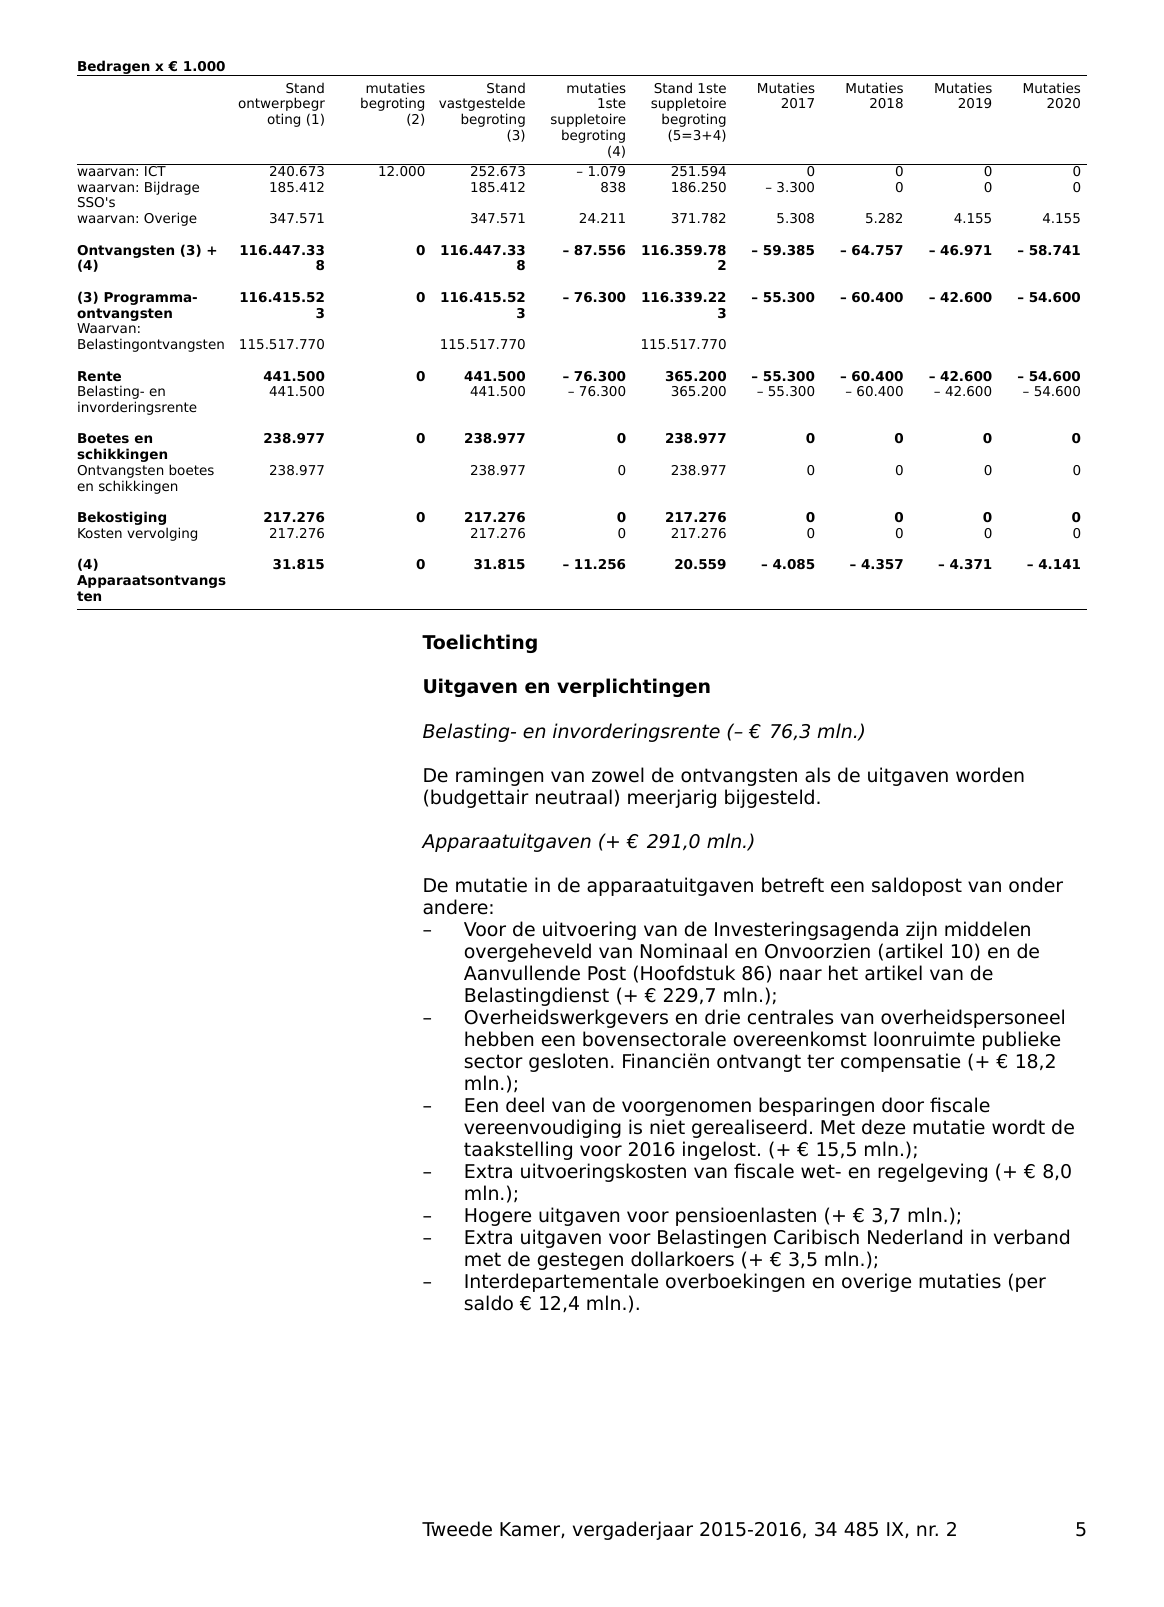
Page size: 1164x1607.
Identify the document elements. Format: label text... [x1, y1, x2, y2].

table_cell 0 [331, 557, 431, 609]
text – Voor de uitvoering van de Investeringsagenda zijn middelen overgeheveld van Nominaal en Onvoorzien (artikel 10) en de Aanvullende Post (Hoofdstuk 86) naar het artikel van de Belastingdienst (+ € 229,7 mln.); [422, 919, 1087, 1007]
table_cell – 54.600 [998, 290, 1087, 321]
table_cell – 4.357 [821, 557, 909, 609]
table_cell – 42.600 [909, 368, 998, 384]
table_cell – 54.600 [998, 384, 1087, 416]
table_cell [632, 541, 732, 557]
table_cell – 11.256 [531, 557, 632, 609]
table_cell [431, 353, 531, 368]
table_cell [909, 494, 998, 510]
table_cell 0 [331, 431, 431, 463]
table_cell 0 [821, 510, 909, 526]
table_cell – 42.600 [909, 384, 998, 416]
table_cell [732, 227, 821, 242]
table_cell 185.412 [431, 180, 531, 211]
table_cell 0 [732, 510, 821, 526]
table_cell 0 [732, 165, 821, 179]
table_cell waarvan: Overige [77, 211, 230, 227]
table_cell 0 [732, 526, 821, 541]
table_cell – 46.971 [909, 243, 998, 274]
table_cell 5.282 [821, 211, 909, 227]
table_cell 116.359.782 [632, 243, 732, 274]
table_cell (4) Apparaatsontvangsten [77, 557, 230, 609]
table_cell [632, 274, 732, 290]
text – Een deel van de voorgenomen besparingen door fiscale vereenvoudiging is niet gerealiseerd. Met deze mutatie wordt de taakstelling voor 2016 ingelost. (+ € 15,5 mln.); [422, 1095, 1087, 1161]
table_cell [431, 494, 531, 510]
table_cell [632, 321, 732, 337]
text – Extra uitgaven voor Belastingen Caribisch Nederland in verband met de gestegen dollarkoers (+ € 3,5 mln.); [422, 1227, 1087, 1271]
table_cell [909, 321, 998, 337]
table_cell [531, 274, 632, 290]
table_cell [77, 541, 230, 557]
table_cell 116.339.223 [632, 290, 732, 321]
table_cell [531, 321, 632, 337]
table_cell [230, 274, 331, 290]
subtitle Apparaatuitgaven (+ € 291,0 mln.) [422, 831, 1087, 853]
table_cell 371.782 [632, 211, 732, 227]
table_cell 238.977 [431, 431, 531, 463]
table_cell waarvan: ICT [77, 165, 230, 179]
table_cell – 60.400 [821, 290, 909, 321]
table_cell – 76.300 [531, 368, 632, 384]
table_cell – 87.556 [531, 243, 632, 274]
table_cell [331, 416, 431, 431]
table_cell [531, 337, 632, 353]
table_cell [632, 227, 732, 242]
table_cell [230, 227, 331, 242]
table_cell [909, 274, 998, 290]
table_cell [821, 353, 909, 368]
table_cell – 64.757 [821, 243, 909, 274]
table_cell [732, 274, 821, 290]
table_cell 365.200 [632, 368, 732, 384]
text De mutatie in de apparaatuitgaven betreft een saldopost van onder andere: [422, 875, 1087, 919]
table_cell 116.415.523 [230, 290, 331, 321]
table_cell mutaties 1ste suppletoire begroting (4) [531, 76, 632, 164]
table_cell 0 [821, 165, 909, 179]
table_cell [331, 274, 431, 290]
table_cell – 1.079 [531, 165, 632, 179]
table_cell [431, 274, 531, 290]
table_cell [821, 321, 909, 337]
table_cell [998, 416, 1087, 431]
table_cell [998, 353, 1087, 368]
table_cell [331, 384, 431, 416]
table_cell [230, 353, 331, 368]
table_cell [331, 463, 431, 494]
table_cell Bekostiging [77, 510, 230, 526]
table_cell [909, 353, 998, 368]
table_cell 31.815 [431, 557, 531, 609]
table_cell 115.517.770 [431, 337, 531, 353]
table_cell 0 [821, 526, 909, 541]
table_cell [821, 337, 909, 353]
table_cell Kosten vervolging [77, 526, 230, 541]
table_cell Stand vastgestelde begroting (3) [431, 76, 531, 164]
table_cell [230, 494, 331, 510]
table_cell – 55.300 [732, 368, 821, 384]
table_cell 238.977 [632, 431, 732, 463]
table_cell 116.447.338 [431, 243, 531, 274]
table_cell 0 [998, 526, 1087, 541]
table_cell (3) Programma-ontvangsten [77, 290, 230, 321]
table_cell [77, 416, 230, 431]
table_cell 116.415.523 [431, 290, 531, 321]
table_cell [632, 416, 732, 431]
table_cell [732, 494, 821, 510]
table_cell 0 [909, 180, 998, 211]
table_cell 24.211 [531, 211, 632, 227]
table_cell 217.276 [230, 526, 331, 541]
table_cell 238.977 [431, 463, 531, 494]
table_cell 31.815 [230, 557, 331, 609]
table_cell [821, 274, 909, 290]
table_cell [331, 337, 431, 353]
table_cell 0 [909, 463, 998, 494]
table_cell Stand ontwerpbegroting (1) [230, 76, 331, 164]
table_cell [821, 227, 909, 242]
table_cell 186.250 [632, 180, 732, 211]
table_cell 115.517.770 [632, 337, 732, 353]
text – Interdepartementale overboekingen en overige mutaties (per saldo € 12,4 mln.). [422, 1271, 1087, 1314]
table_cell 0 [909, 431, 998, 463]
table_cell 0 [998, 463, 1087, 494]
table_cell Stand 1ste suppletoire begroting (5=3+4) [632, 76, 732, 164]
table_cell 240.673 [230, 165, 331, 179]
table_cell 12.000 [331, 165, 431, 179]
table_cell Mutaties 2019 [909, 76, 998, 164]
table_cell Waarvan: [77, 321, 230, 337]
table_cell 0 [821, 463, 909, 494]
table_cell 217.276 [632, 526, 732, 541]
table_cell [732, 541, 821, 557]
table_cell 217.276 [632, 510, 732, 526]
table_cell – 4.371 [909, 557, 998, 609]
table_cell [331, 353, 431, 368]
table_cell 0 [531, 510, 632, 526]
table_cell [331, 227, 431, 242]
table_cell 441.500 [230, 368, 331, 384]
table_cell 115.517.770 [230, 337, 331, 353]
text – Overheidswerkgevers en drie centrales van overheidspersoneel hebben een bovensectorale overeenkomst loonruimte publieke sector gesloten. Financiën ontvangt ter compensatie (+ € 18,2 mln.); [422, 1007, 1087, 1095]
table_cell [77, 353, 230, 368]
text – Hogere uitgaven voor pensioenlasten (+ € 3,7 mln.); [422, 1205, 1087, 1227]
table_cell [998, 227, 1087, 242]
table_cell – 60.400 [821, 384, 909, 416]
table_cell 0 [331, 243, 431, 274]
table_cell 252.673 [431, 165, 531, 179]
table_cell 0 [821, 180, 909, 211]
table_cell [909, 337, 998, 353]
table_cell [821, 416, 909, 431]
table_cell [331, 494, 431, 510]
table_cell [998, 541, 1087, 557]
table_cell 0 [998, 510, 1087, 526]
table_cell [77, 494, 230, 510]
subtitle Belasting- en invorderingsrente (– € 76,3 mln.) [422, 721, 1087, 742]
table_cell 4.155 [998, 211, 1087, 227]
table_cell [531, 227, 632, 242]
table_cell [331, 541, 431, 557]
table_cell [431, 227, 531, 242]
table_header Bedragen x € 1.000 [77, 59, 1087, 75]
table_cell 0 [531, 431, 632, 463]
table_cell 4.155 [909, 211, 998, 227]
table_cell [821, 541, 909, 557]
table_cell 0 [998, 431, 1087, 463]
table_cell [230, 416, 331, 431]
subtitle Uitgaven en verplichtingen [422, 676, 1087, 698]
table_cell 0 [909, 510, 998, 526]
table_cell [531, 416, 632, 431]
table_cell [331, 321, 431, 337]
table_cell [531, 494, 632, 510]
table_cell – 4.141 [998, 557, 1087, 609]
table_cell 217.276 [230, 510, 331, 526]
table_cell 185.412 [230, 180, 331, 211]
table_cell 0 [531, 526, 632, 541]
table_cell 238.977 [230, 431, 331, 463]
table_cell [909, 227, 998, 242]
table_cell Ontvangsten boetes en schikkingen [77, 463, 230, 494]
table_cell 838 [531, 180, 632, 211]
table_cell Mutaties 2018 [821, 76, 909, 164]
table_cell 365.200 [632, 384, 732, 416]
table_cell Mutaties 2017 [732, 76, 821, 164]
table_cell – 55.300 [732, 384, 821, 416]
table_cell 0 [331, 510, 431, 526]
table_cell 217.276 [431, 526, 531, 541]
table_cell – 4.085 [732, 557, 821, 609]
table_cell 0 [909, 526, 998, 541]
table_cell [632, 494, 732, 510]
text – Extra uitvoeringskosten van fiscale wet- en regelgeving (+ € 8,0 mln.); [422, 1161, 1087, 1205]
table_cell [632, 353, 732, 368]
table_cell [431, 541, 531, 557]
table_cell – 60.400 [821, 368, 909, 384]
table_cell [431, 416, 531, 431]
subtitle Toelichting [422, 632, 1087, 654]
table_cell 20.559 [632, 557, 732, 609]
table_cell 0 [998, 180, 1087, 211]
table_cell 0 [821, 431, 909, 463]
table_cell [431, 321, 531, 337]
table_cell waarvan: Bijdrage SSO's [77, 180, 230, 211]
table_cell [732, 321, 821, 337]
table_cell [998, 337, 1087, 353]
table_cell – 54.600 [998, 368, 1087, 384]
table_cell [732, 416, 821, 431]
table_cell 0 [331, 290, 431, 321]
table_cell Mutaties 2020 [998, 76, 1087, 164]
table_cell 347.571 [431, 211, 531, 227]
table_cell 0 [998, 165, 1087, 179]
table_cell [230, 321, 331, 337]
table_cell – 76.300 [531, 290, 632, 321]
table_cell [77, 274, 230, 290]
table_cell [230, 541, 331, 557]
table_cell 0 [331, 368, 431, 384]
table_cell [998, 494, 1087, 510]
table_cell 0 [531, 463, 632, 494]
table_cell [998, 321, 1087, 337]
table_cell – 42.600 [909, 290, 998, 321]
table_cell – 59.385 [732, 243, 821, 274]
table_cell [531, 353, 632, 368]
table_cell – 55.300 [732, 290, 821, 321]
table_cell [732, 337, 821, 353]
table_cell Rente [77, 368, 230, 384]
table_cell – 58.741 [998, 243, 1087, 274]
table_cell mutaties begroting (2) [331, 76, 431, 164]
table_cell 441.500 [431, 384, 531, 416]
table_cell Boetes en schikkingen [77, 431, 230, 463]
table_cell 347.571 [230, 211, 331, 227]
table_cell [331, 526, 431, 541]
table_cell 0 [732, 431, 821, 463]
text De ramingen van zowel de ontvangsten als de uitgaven worden (budgettair neutraal) meerjarig bijgesteld. [422, 765, 1087, 809]
table_cell [331, 211, 431, 227]
table_cell 5.308 [732, 211, 821, 227]
table_cell 251.594 [632, 165, 732, 179]
table_cell Belastingontvangsten [77, 337, 230, 353]
table_cell [732, 353, 821, 368]
table_cell 238.977 [230, 463, 331, 494]
table_cell Ontvangsten (3) + (4) [77, 243, 230, 274]
table_cell 238.977 [632, 463, 732, 494]
table_cell 441.500 [230, 384, 331, 416]
table_cell 0 [909, 165, 998, 179]
table_cell 217.276 [431, 510, 531, 526]
table_cell – 3.300 [732, 180, 821, 211]
table_cell [909, 541, 998, 557]
table_cell Belasting- en invorderingsrente [77, 384, 230, 416]
table_cell [998, 274, 1087, 290]
table_cell – 76.300 [531, 384, 632, 416]
table_cell 116.447.338 [230, 243, 331, 274]
table_cell [331, 180, 431, 211]
table_cell 0 [732, 463, 821, 494]
table_cell [909, 416, 998, 431]
table_cell [77, 76, 230, 164]
table_cell [531, 541, 632, 557]
table_cell [77, 227, 230, 242]
table_cell 441.500 [431, 368, 531, 384]
table_cell [821, 494, 909, 510]
